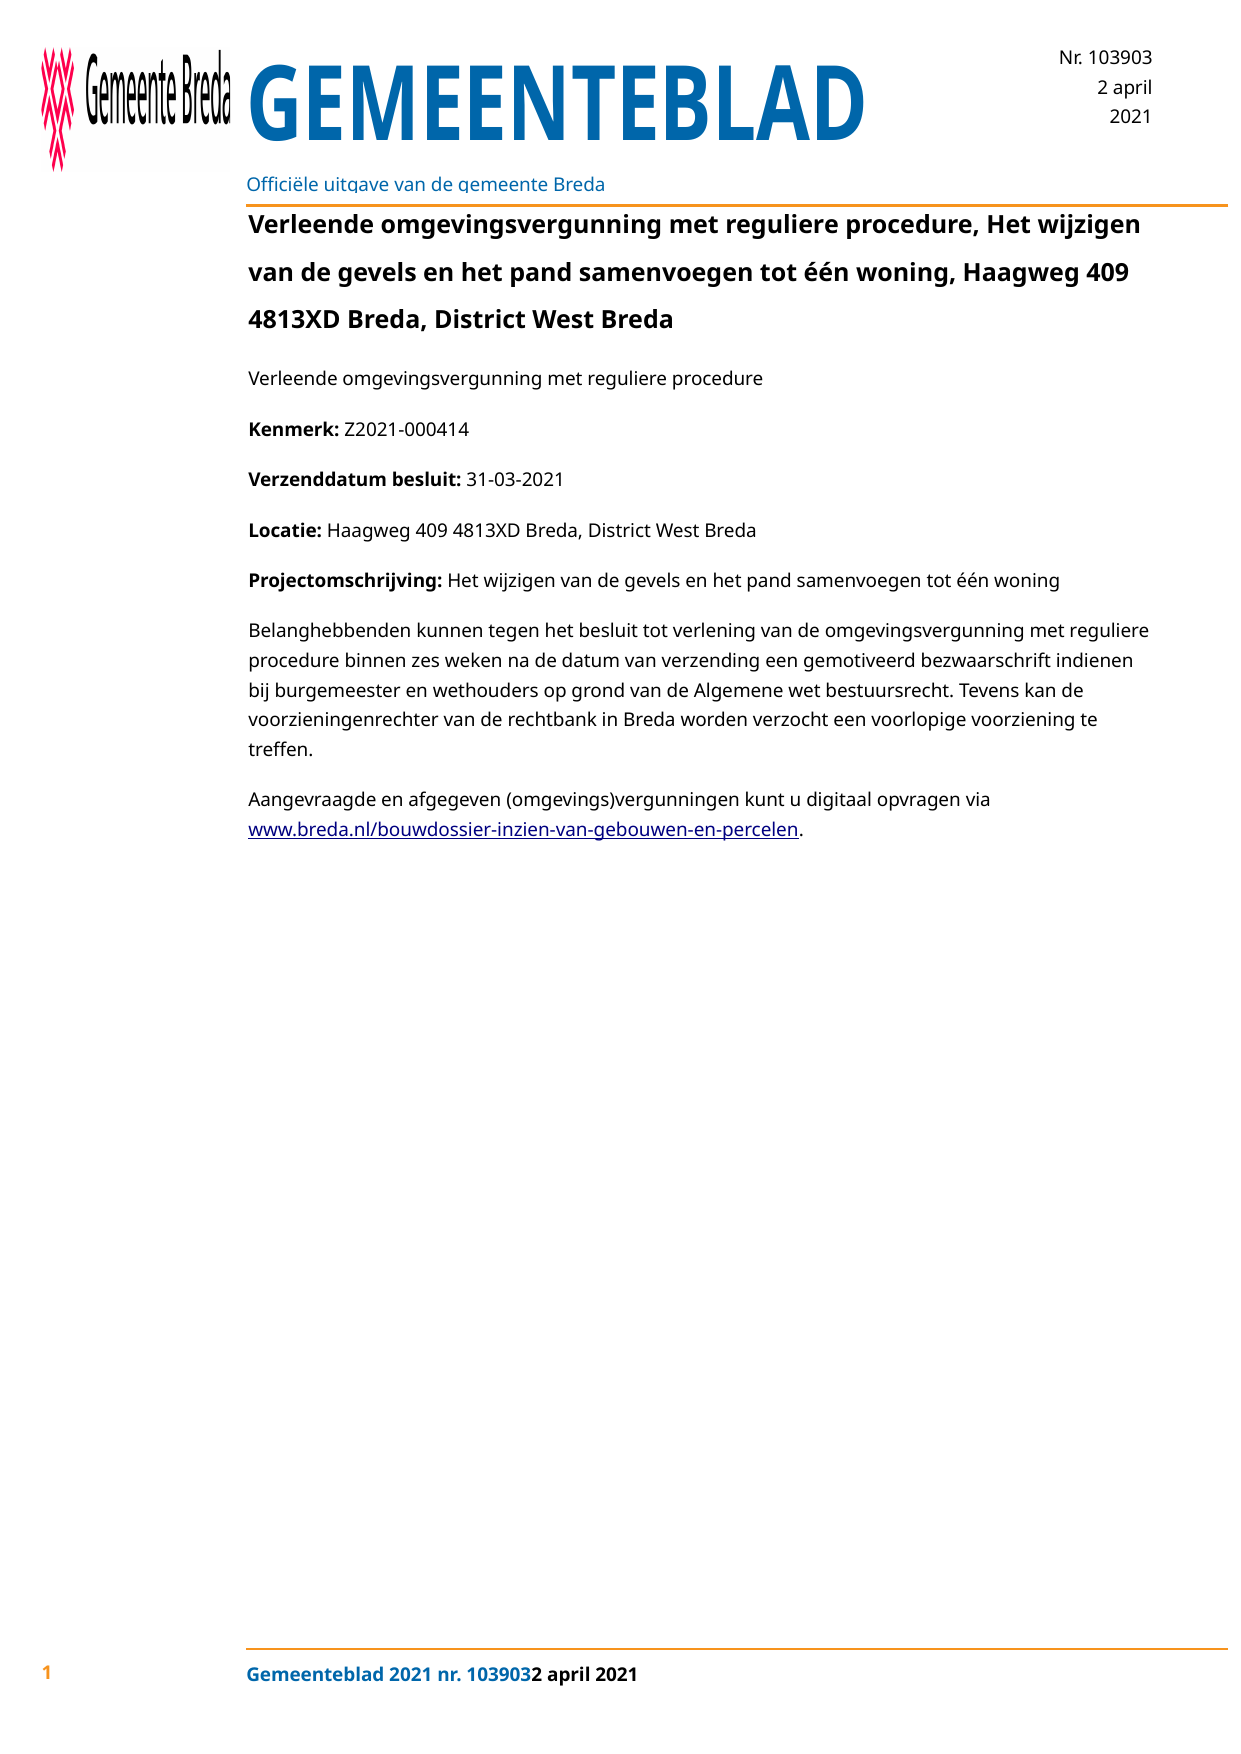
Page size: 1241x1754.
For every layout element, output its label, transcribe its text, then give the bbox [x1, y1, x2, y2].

text Aangevraagde en afgegeven (omgevings)vergunningen kunt u digitaal opvragen via www.breda.nl/bouwdossier-inzien-van-gebouwen-en-percelen. [248, 786, 1152, 842]
text Projectomschrijving: Het wijzigen van de gevels en het pand samenvoegen tot één woning [248, 567, 1152, 593]
text Verzenddatum besluit: 31-03-2021 [248, 466, 1152, 492]
text Verleende omgevingsvergunning met reguliere procedure, Het wijzigen van de gevels en het pand samenvoegen tot één woning, Haagweg 409 4813XD Breda, District West Breda [248, 207, 1152, 336]
picture [41, 47, 231, 172]
text Kenmerk: Z2021-000414 [248, 416, 1152, 442]
text Belanghebbenden kunnen tegen het besluit tot verlening van de omgevingsvergunning met reguliere procedure binnen zes weken na de datum van verzending een gemotiveerd bezwaarschrift indienen bij burgemeester en wethouders op grond van de Algemene wet bestuursrecht. Tevens kan de voorzieningenrechter van de rechtbank in Breda worden verzocht een voorlopige voorziening te treffen. [248, 618, 1152, 762]
text Verleende omgevingsvergunning met reguliere procedure [248, 366, 1152, 391]
text Locatie: Haagweg 409 4813XD Breda, District West Breda [248, 517, 1152, 542]
